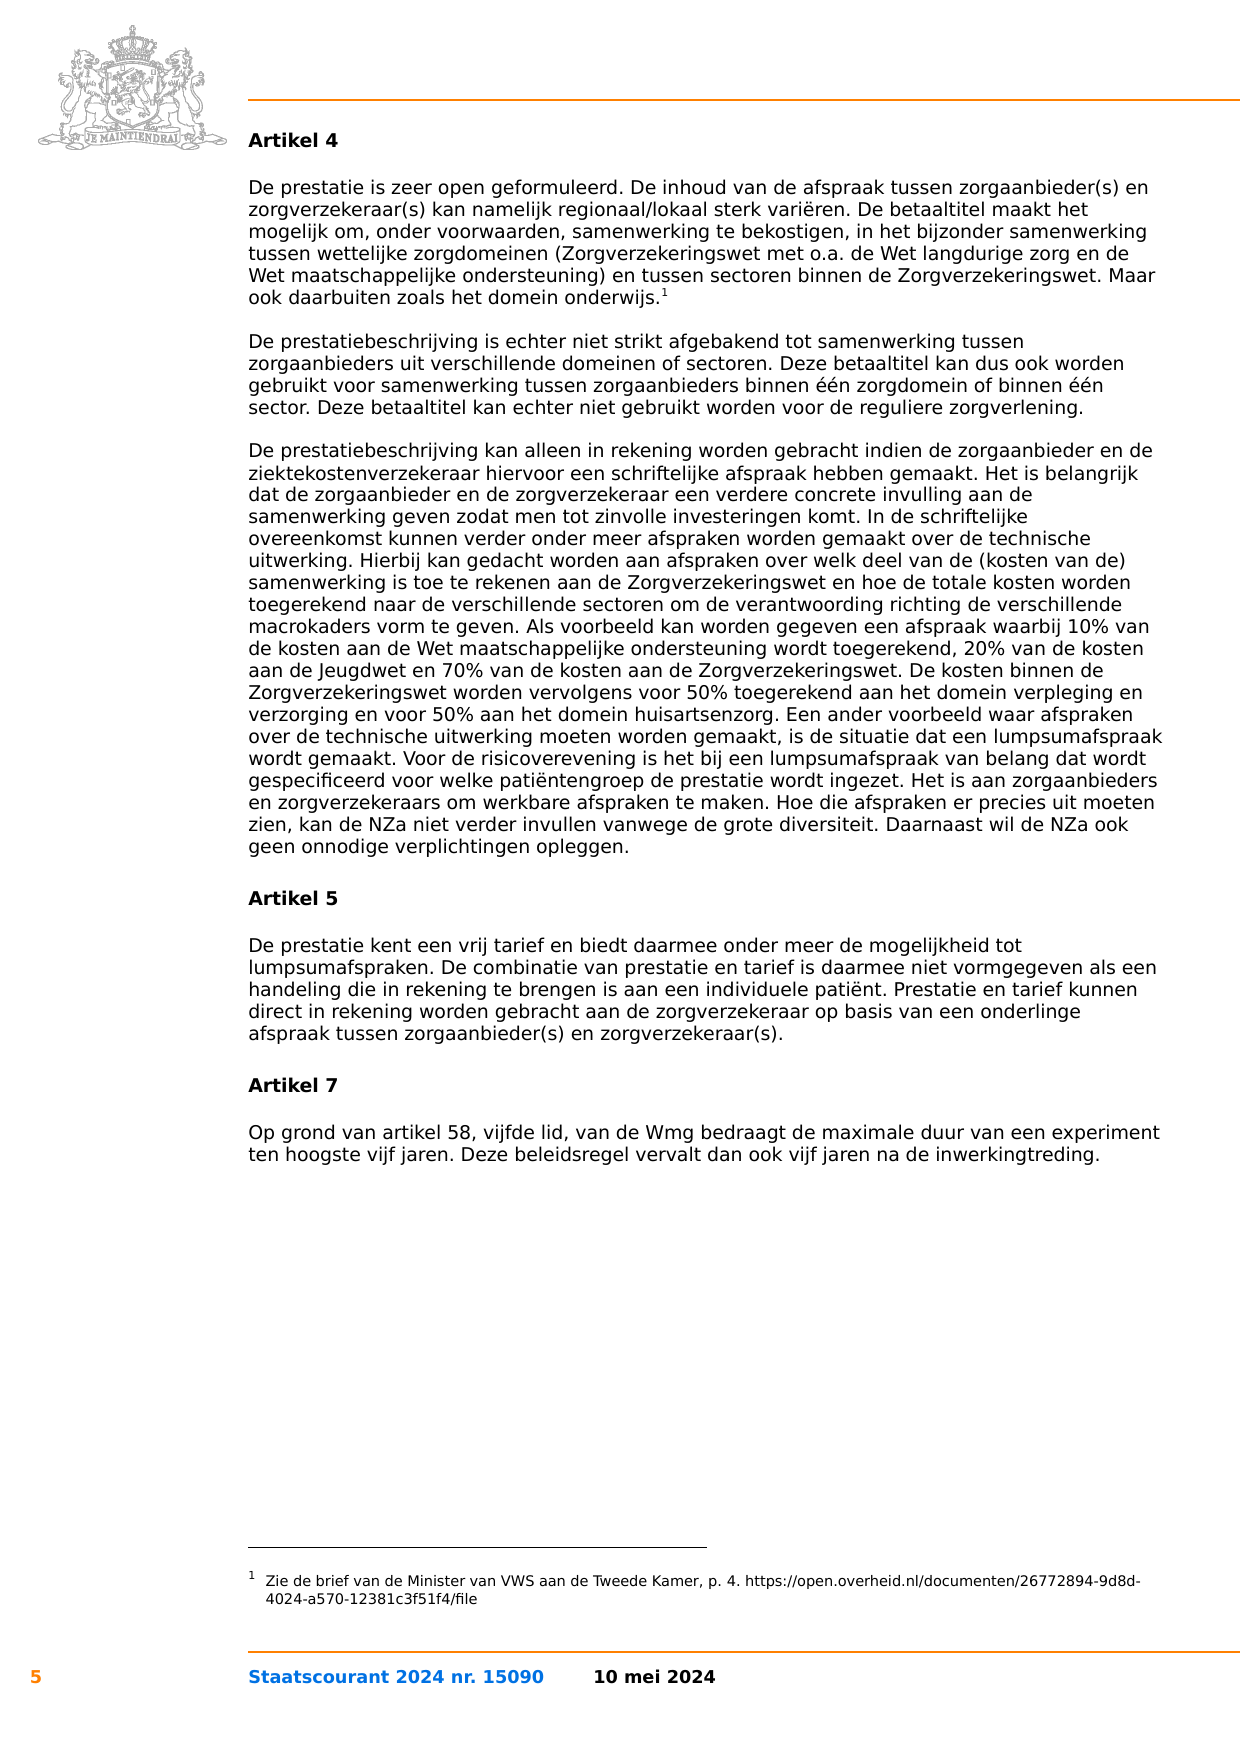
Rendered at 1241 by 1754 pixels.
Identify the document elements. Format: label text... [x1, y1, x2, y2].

text De prestatie is zeer open geformuleerd. De inhoud van de afspraak tussen zorgaanbieder(s) en zorgverzekeraar(s) kan namelijk regionaal/lokaal sterk variëren. De betaaltitel maakt het mogelijk om, onder voorwaarden, samenwerking te bekostigen, in het bijzonder samenwerking tussen wettelijke zorgdomeinen (Zorgverzekeringswet met o.a. de Wet langdurige zorg en de Wet maatschappelijke ondersteuning) en tussen sectoren binnen de Zorgverzekeringswet. Maar ook daarbuiten zoals het domein onderwijs. [248, 177, 1163, 309]
text De prestatie kent een vrij tarief en biedt daarmee onder meer de mogelijkheid tot lumpsumafspraken. De combinatie van prestatie en tarief is daarmee niet vormgegeven als een handeling die in rekening te brengen is aan een individuele patiënt. Prestatie en tarief kunnen direct in rekening worden gebracht aan de zorgverzekeraar op basis van een onderlinge afspraak tussen zorgaanbieder(s) en zorgverzekeraar(s). [248, 935, 1163, 1045]
text De prestatiebeschrijving is echter niet strikt afgebakend tot samenwerking tussen zorgaanbieders uit verschillende domeinen of sectoren. Deze betaaltitel kan dus ook worden gebruikt voor samenwerking tussen zorgaanbieders binnen één zorgdomein of binnen één sector. Deze betaaltitel kan echter niet gebruikt worden voor de reguliere zorgverlening. [248, 331, 1163, 418]
text Op grond van artikel 58, vijfde lid, van de Wmg bedraagt de maximale duur van een experiment ten hoogste vijf jaren. Deze beleidsregel vervalt dan ook vijf jaren na de inwerkingtreding. [248, 1122, 1163, 1166]
picture [38, 25, 227, 150]
text Zie de brief van de Minister van VWS aan de Tweede Kamer, p. 4. https://open.overheid.nl/documenten/26772894-9d8d-4024-a570-12381c3f51f4/file [248, 1569, 1163, 1608]
subtitle Artikel 5 [248, 888, 1163, 910]
text De prestatiebeschrijving kan alleen in rekening worden gebracht indien de zorgaanbieder en de ziektekostenverzekeraar hiervoor een schriftelijke afspraak hebben gemaakt. Het is belangrijk dat de zorgaanbieder en de zorgverzekeraar een verdere concrete invulling aan de samenwerking geven zodat men tot zinvolle investeringen komt. In de schriftelijke overeenkomst kunnen verder onder meer afspraken worden gemaakt over de technische uitwerking. Hierbij kan gedacht worden aan afspraken over welk deel van de (kosten van de) samenwerking is toe te rekenen aan de Zorgverzekeringswet en hoe de totale kosten worden toegerekend naar de verschillende sectoren om de verantwoording richting de verschillende macrokaders vorm te geven. Als voorbeeld kan worden gegeven een afspraak waarbij 10% van de kosten aan de Wet maatschappelijke ondersteuning wordt toegerekend, 20% van de kosten aan de Jeugdwet en 70% van de kosten aan de Zorgverzekeringswet. De kosten binnen de Zorgverzekeringswet worden vervolgens voor 50% toegerekend aan het domein verpleging en verzorging en voor 50% aan het domein huisartsenzorg. Een ander voorbeeld waar afspraken over de technische uitwerking moeten worden gemaakt, is de situatie dat een lumpsumafspraak wordt gemaakt. Voor de risicoverevening is het bij een lumpsumafspraak van belang dat wordt gespecificeerd voor welke patiëntengroep de prestatie wordt ingezet. Het is aan zorgaanbieders en zorgverzekeraars om werkbare afspraken te maken. Hoe die afspraken er precies uit moeten zien, kan de NZa niet verder invullen vanwege de grote diversiteit. Daarnaast wil de NZa ook geen onnodige verplichtingen opleggen. [248, 440, 1163, 858]
subtitle Artikel 7 [248, 1075, 1163, 1097]
subtitle Artikel 4 [248, 130, 1163, 152]
